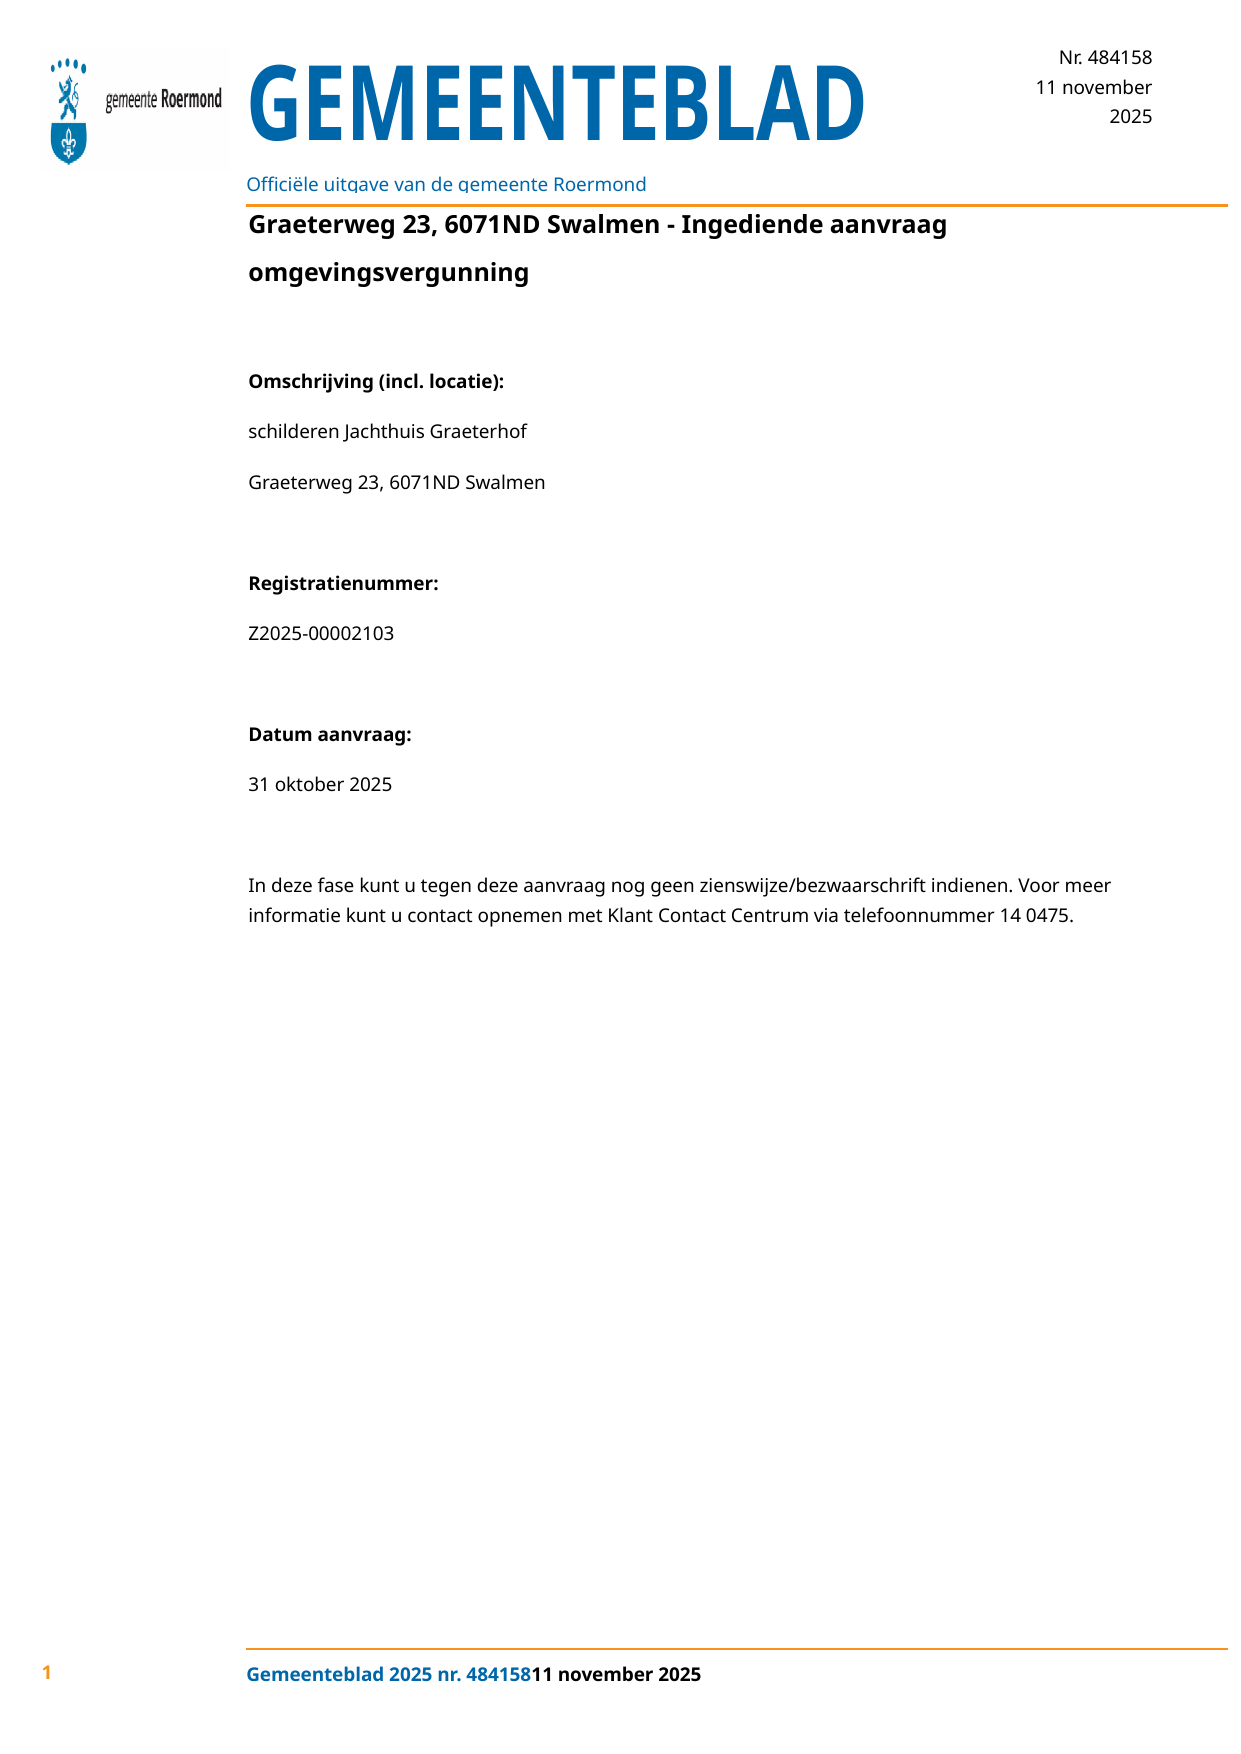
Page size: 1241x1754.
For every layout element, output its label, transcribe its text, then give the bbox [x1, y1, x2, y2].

text Datum aanvraag: [248, 721, 1152, 747]
text Graeterweg 23, 6071ND Swalmen [248, 469, 1152, 495]
text Z2025-00002103 [248, 620, 1152, 646]
text Registratienummer: [248, 570, 1152, 596]
text Graeterweg 23, 6071ND Swalmen - Ingediende aanvraag omgevingsvergunning [248, 207, 1152, 288]
picture [41, 47, 231, 172]
text 31 oktober 2025 [248, 772, 1152, 797]
text schilderen Jachthuis Graeterhof [248, 419, 1152, 444]
text In deze fase kunt u tegen deze aanvraag nog geen zienswijze/bezwaarschrift indienen. Voor meer informatie kunt u contact opnemen met Klant Contact Centrum via telefoonnummer 14 0475. [248, 872, 1152, 928]
text Omschrijving (incl. locatie): [248, 368, 1152, 394]
